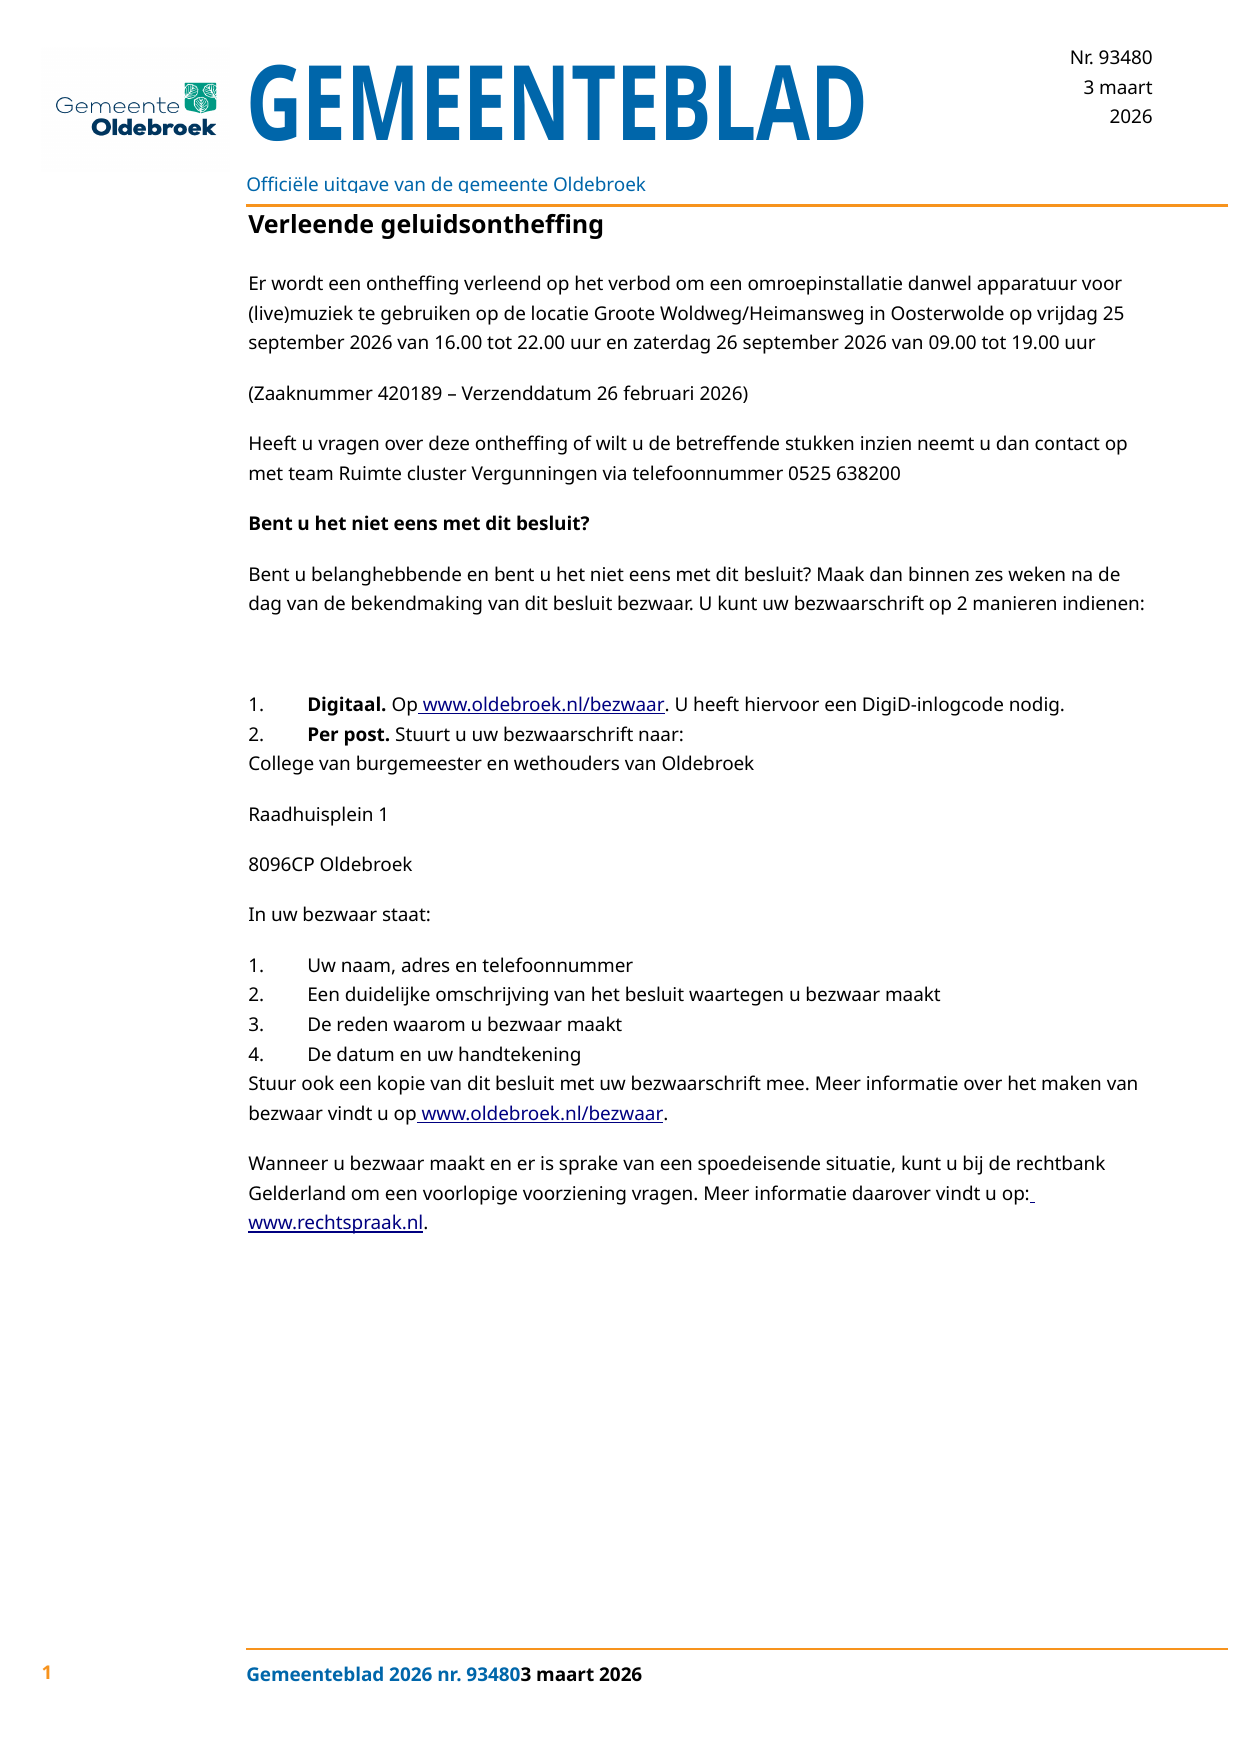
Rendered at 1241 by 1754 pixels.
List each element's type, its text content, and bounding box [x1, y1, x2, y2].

text Er wordt een ontheffing verleend op het verbod om een omroepinstallatie danwel apparatuur voor (live)muziek te gebruiken op de locatie Groote Woldweg/Heimansweg in Oosterwolde op vrijdag 25 september 2026 van 16.00 tot 22.00 uur en zaterdag 26 september 2026 van 09.00 tot 19.00 uur [248, 270, 1152, 355]
picture [41, 47, 231, 172]
text In uw bezwaar staat: [248, 902, 1152, 927]
text Raadhuisplein 1 [248, 801, 1152, 826]
text Heeft u vragen over deze ontheffing of wilt u de betreffende stukken inzien neemt u dan contact op met team Ruimte cluster Vergunningen via telefoonnummer 0525 638200 [248, 430, 1152, 486]
text Wanneer u bezwaar maakt en er is sprake van een spoedeisende situatie, kunt u bij de rechtbank Gelderland om een voorlopige voorziening vragen. Meer informatie daarover vindt u op: www.rechtspraak.nl. [248, 1150, 1152, 1235]
text College van burgemeester en wethouders van Oldebroek [248, 750, 1152, 776]
text Stuur ook een kopie van dit besluit met uw bezwaarschrift mee. Meer informatie over het maken van bezwaar vindt u op www.oldebroek.nl/bezwaar. [248, 1070, 1152, 1126]
text Bent u belanghebbende en bent u het niet eens met dit besluit? Maak dan binnen zes weken na de dag van de bekendmaking van dit besluit bezwaar. U kunt uw bezwaarschrift op 2 manieren indienen: [248, 561, 1152, 616]
list De reden waarom u bezwaar maakt [248, 1011, 1152, 1037]
list Digitaal. Op www.oldebroek.nl/bezwaar. U heeft hiervoor een DigiD-inlogcode nodig. [248, 691, 1152, 717]
text (Zaaknummer 420189 – Verzenddatum 26 februari 2026) [248, 380, 1152, 406]
list Uw naam, adres en telefoonnummer [248, 952, 1152, 978]
text Bent u het niet eens met dit besluit? [248, 510, 1152, 536]
list De datum en uw handtekening [248, 1041, 1152, 1066]
list Per post. Stuurt u uw bezwaarschrift naar: [248, 721, 1152, 746]
text 8096CP Oldebroek [248, 851, 1152, 877]
text Verleende geluidsontheffing [248, 207, 1152, 241]
list Een duidelijke omschrijving van het besluit waartegen u bezwaar maakt [248, 982, 1152, 1007]
